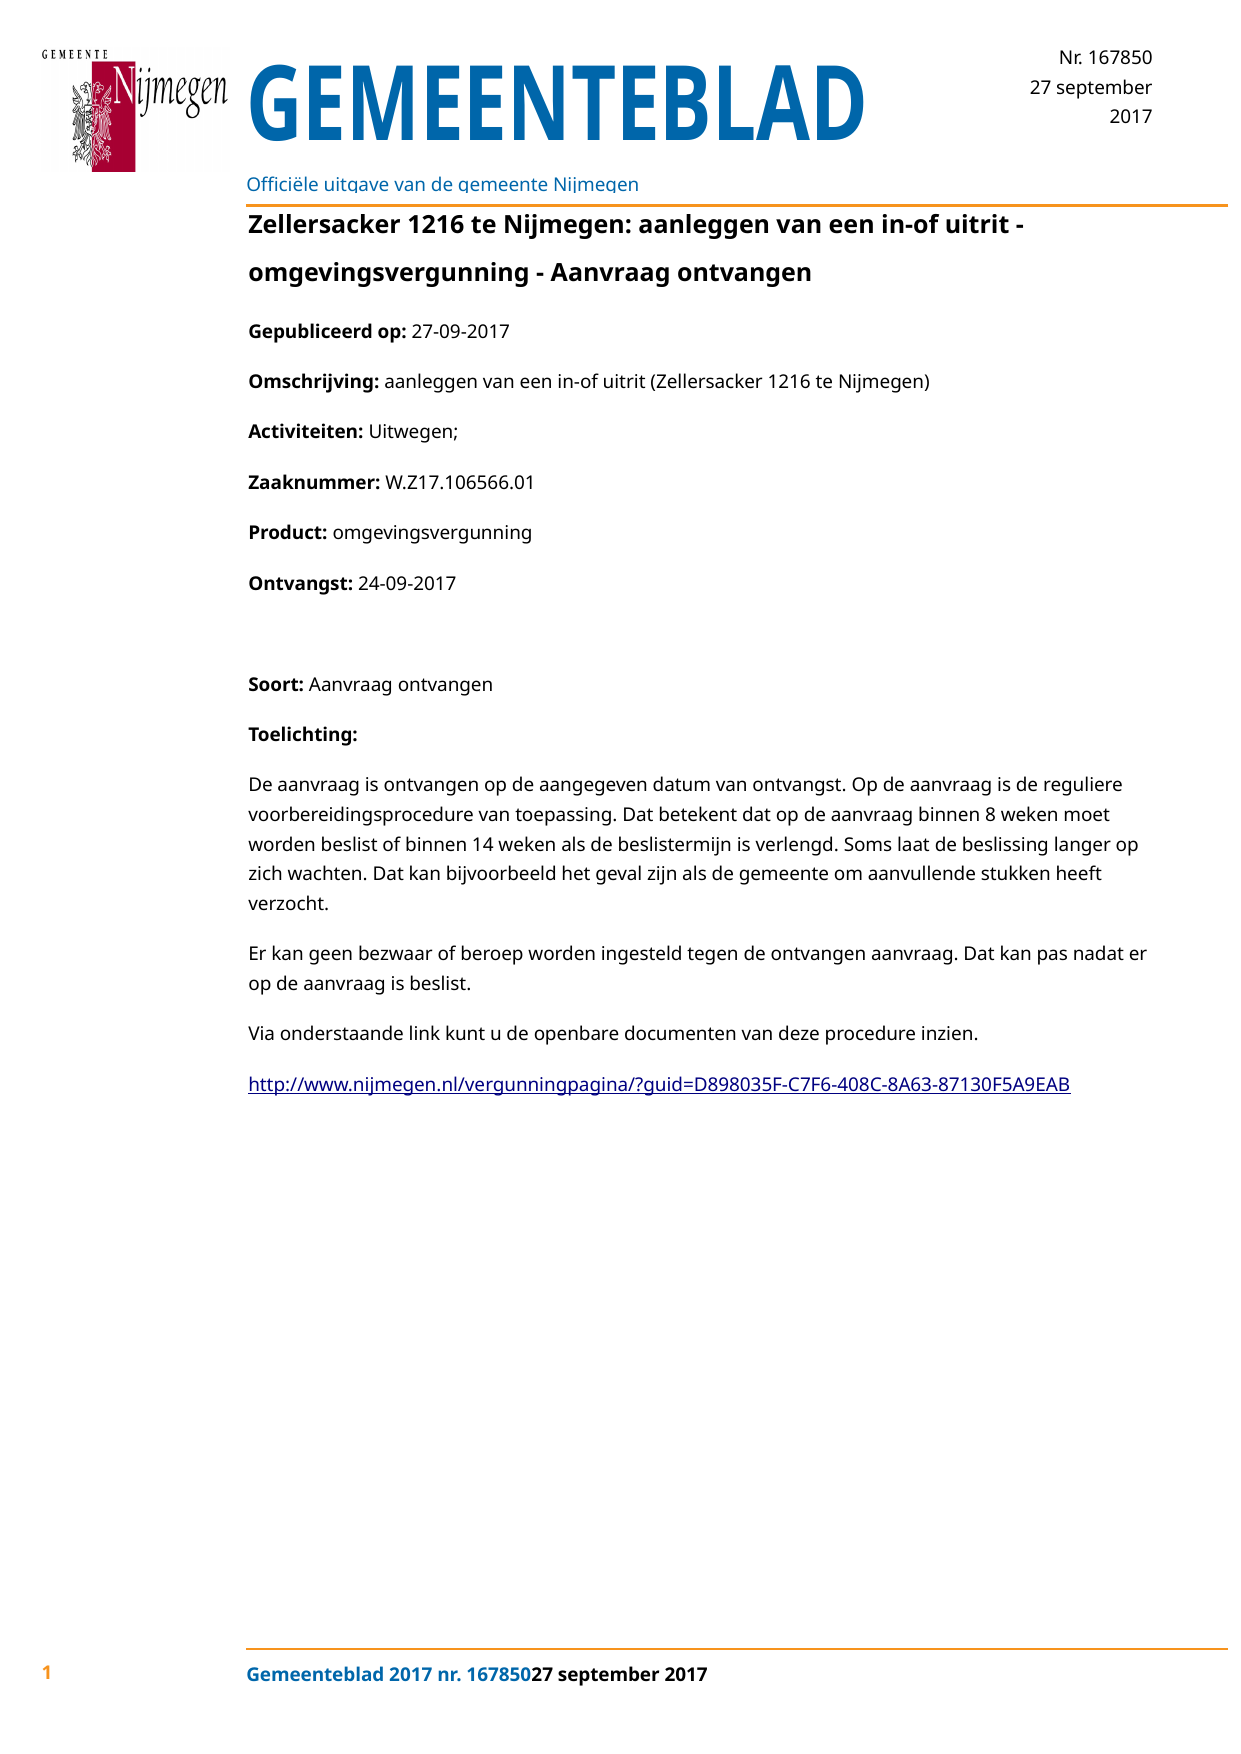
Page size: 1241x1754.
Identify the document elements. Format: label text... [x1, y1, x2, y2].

text Gepubliceerd op: 27-09-2017 [248, 318, 1152, 344]
text De aanvraag is ontvangen op de aangegeven datum van ontvangst. Op de aanvraag is de reguliere voorbereidingsprocedure van toepassing. Dat betekent dat op de aanvraag binnen 8 weken moet worden beslist of binnen 14 weken als de beslistermijn is verlengd. Soms laat de beslissing langer op zich wachten. Dat kan bijvoorbeeld het geval zijn als de gemeente om aanvullende stukken heeft verzocht. [248, 772, 1152, 916]
text Er kan geen bezwaar of beroep worden ingesteld tegen de ontvangen aanvraag. Dat kan pas nadat er op de aanvraag is beslist. [248, 940, 1152, 996]
text Omschrijving: aanleggen van een in-of uitrit (Zellersacker 1216 te Nijmegen) [248, 368, 1152, 394]
text Zaaknummer: W.Z17.106566.01 [248, 469, 1152, 495]
text Toelichting: [248, 721, 1152, 747]
text Soort: Aanvraag ontvangen [248, 671, 1152, 697]
text Ontvangst: 24-09-2017 [248, 570, 1152, 596]
text Via onderstaande link kunt u de openbare documenten van deze procedure inzien. [248, 1020, 1152, 1046]
text Product: omgevingsvergunning [248, 519, 1152, 545]
text Zellersacker 1216 te Nijmegen: aanleggen van een in-of uitrit - omgevingsvergunning - Aanvraag ontvangen [248, 207, 1152, 288]
picture [41, 47, 231, 172]
text Activiteiten: Uitwegen; [248, 419, 1152, 444]
text http://www.nijmegen.nl/vergunningpagina/?guid=D898035F-C7F6-408C-8A63-87130F5A9EAB [248, 1071, 1152, 1097]
